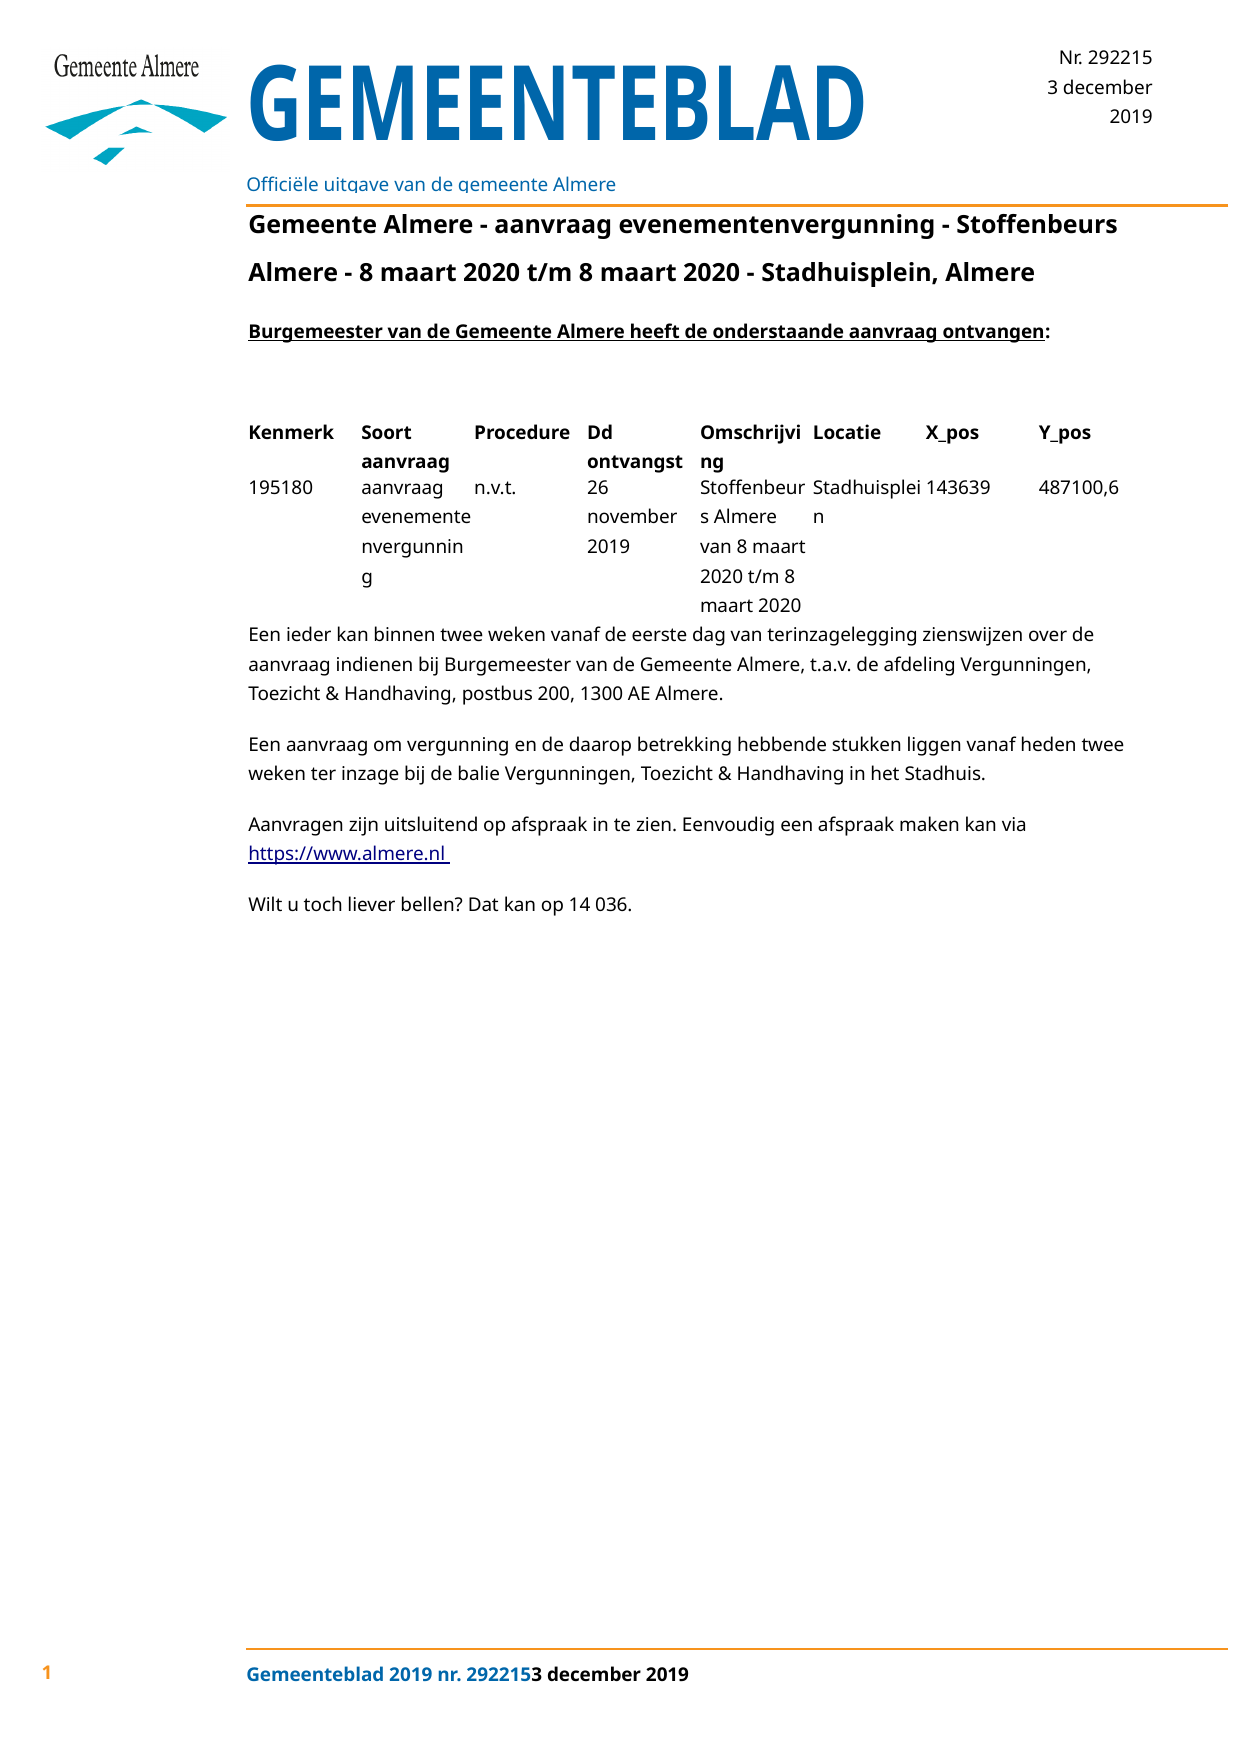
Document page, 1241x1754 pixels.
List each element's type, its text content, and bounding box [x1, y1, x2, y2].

table_cell 143639 [926, 474, 1038, 618]
table_cell n.v.t. [474, 474, 587, 618]
text Aanvragen zijn uitsluitend op afspraak in te zien. Eenvoudig een afspraak maken kan via https://www.almere.nl [248, 811, 1152, 866]
table_cell Stadhuisplein [813, 474, 926, 618]
table_header Locatie [813, 419, 926, 474]
table_header Procedure [474, 419, 587, 474]
table_cell 26 november 2019 [587, 474, 700, 618]
table_cell aanvraag evenementenvergunning [361, 474, 474, 618]
picture [41, 47, 231, 172]
table_header Kenmerk [248, 419, 361, 474]
text Burgemeester van de Gemeente Almere heeft de onderstaande aanvraag ontvangen: [248, 318, 1152, 344]
text Een ieder kan binnen twee weken vanaf de eerste dag van terinzagelegging zienswijzen over de aanvraag indienen bij Burgemeester van de Gemeente Almere, t.a.v. de afdeling Vergunningen, Toezicht & Handhaving, postbus 200, 1300 AE Almere. [248, 621, 1152, 706]
table_cell 195180 [248, 474, 361, 618]
table_header Dd ontvangst [587, 419, 700, 474]
text Wilt u toch liever bellen? Dat kan op 14 036. [248, 891, 1152, 917]
table_header X_pos [926, 419, 1038, 474]
table_cell Stoffenbeurs Almere van 8 maart 2020 t/m 8 maart 2020 [700, 474, 813, 618]
table_header Soort aanvraag [361, 419, 474, 474]
table_cell 487100,6 [1039, 474, 1152, 618]
text Een aanvraag om vergunning en de daarop betrekking hebbende stukken liggen vanaf heden twee weken ter inzage bij de balie Vergunningen, Toezicht & Handhaving in het Stadhuis. [248, 731, 1152, 786]
text Gemeente Almere - aanvraag evenementenvergunning - Stoffenbeurs Almere - 8 maart 2020 t/m 8 maart 2020 - Stadhuisplein, Almere [248, 207, 1152, 288]
table_header Y_pos [1039, 419, 1152, 474]
table_header Omschrijving [700, 419, 813, 474]
